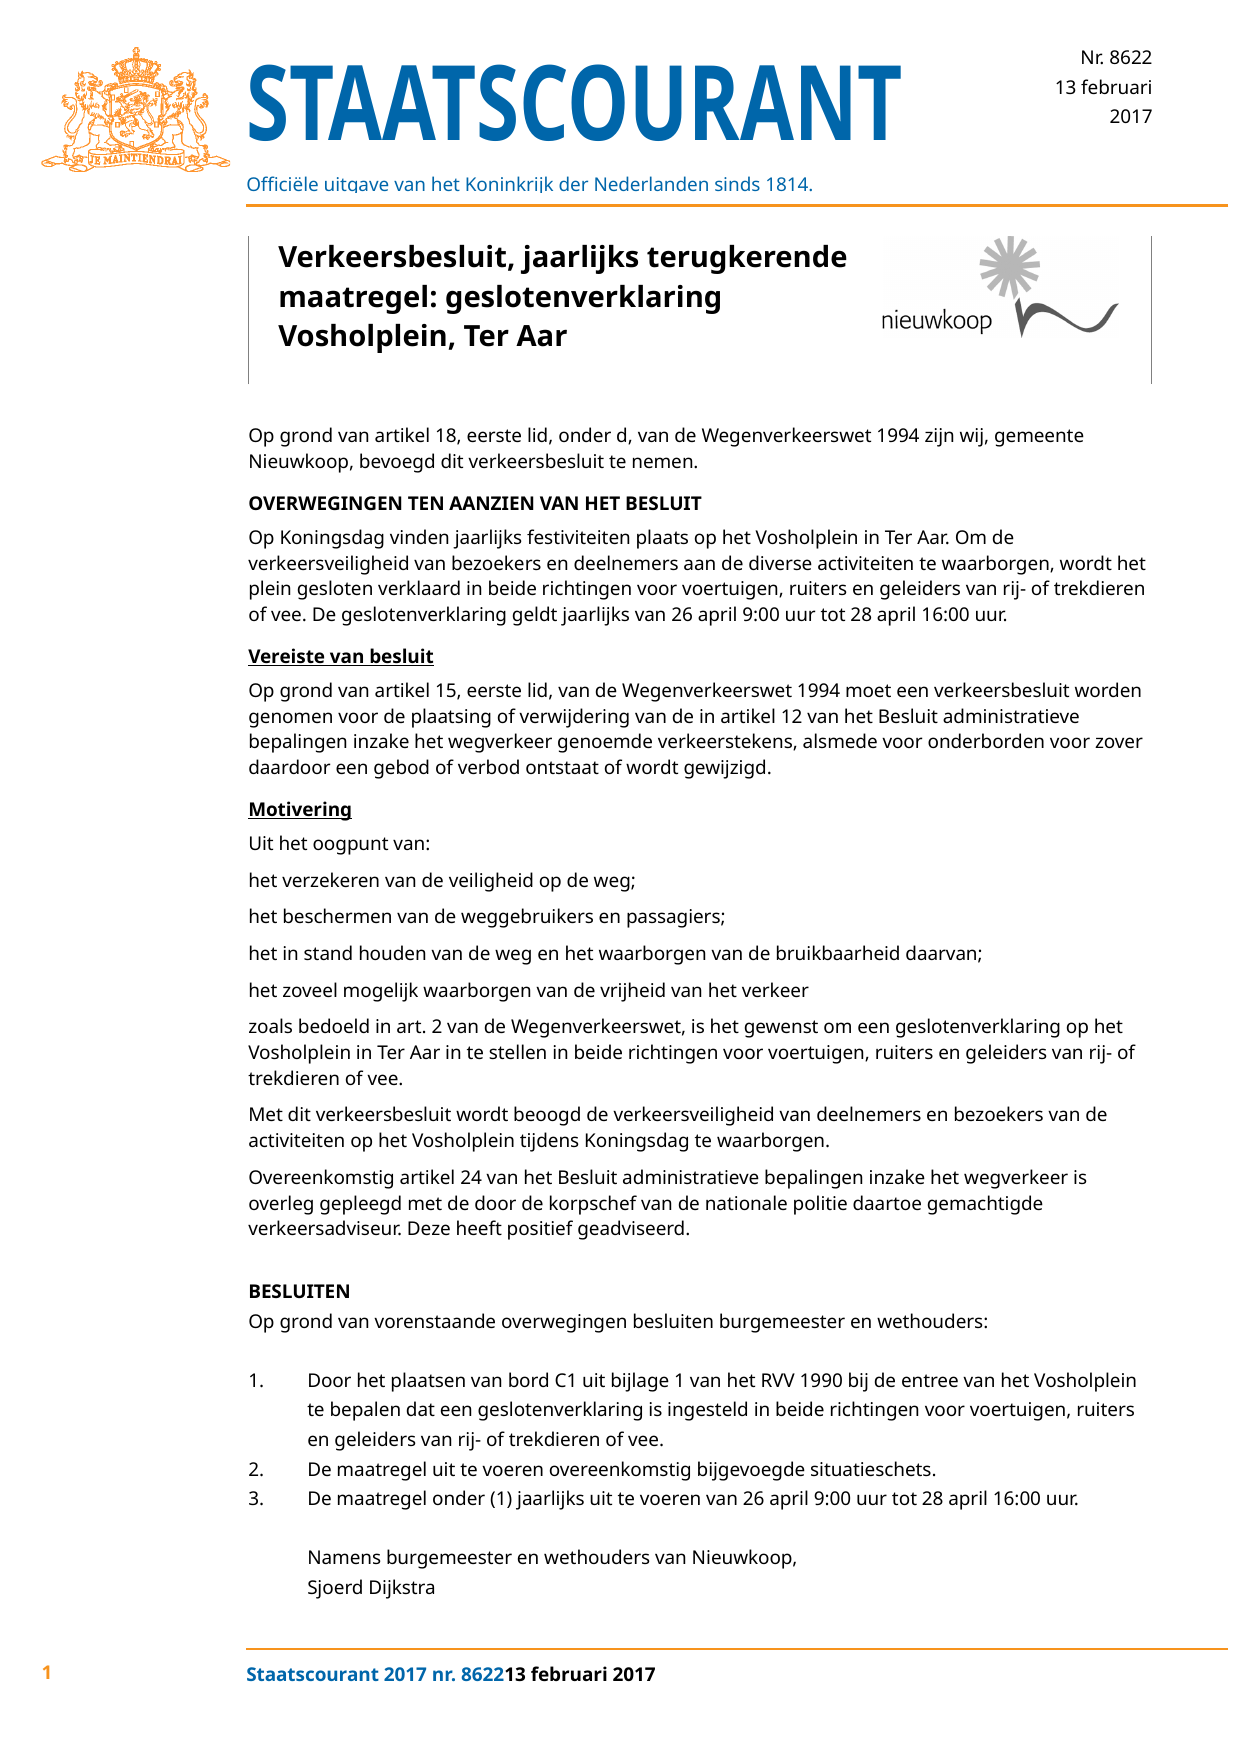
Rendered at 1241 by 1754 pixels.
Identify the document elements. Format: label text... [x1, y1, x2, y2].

picture [882, 236, 1119, 338]
list Sjoerd Dijkstra [248, 1574, 1152, 1600]
text Op grond van artikel 18, eerste lid, onder d, van de Wegenverkeerswet 1994 zijn wij, gemeente Nieuwkoop, bevoegd dit verkeersbesluit te nemen. [248, 422, 1152, 474]
text het verzekeren van de veiligheid op de weg; [248, 867, 1152, 893]
text Op grond van vorenstaande overwegingen besluiten burgemeester en wethouders: [248, 1308, 1152, 1333]
text het in stand houden van de weg en het waarborgen van de bruikbaarheid daarvan; [248, 940, 1152, 966]
list Door het plaatsen van bord C1 uit bijlage 1 van het RVV 1990 bij de entree van het Vosholplein te bepalen dat een geslotenverklaring is ingesteld in beide richtingen voor voertuigen, ruiters en geleiders van rij- of trekdieren of vee. [248, 1367, 1152, 1452]
text het zoveel mogelijk waarborgen van de vrijheid van het verkeer [248, 977, 1152, 1003]
text Op grond van artikel 15, eerste lid, van de Wegenverkeerswet 1994 moet een verkeersbesluit worden genomen voor de plaatsing of verwijdering van de in artikel 12 van het Besluit administratieve bepalingen inzake het wegverkeer genoemde verkeerstekens, alsmede voor onderborden voor zover daardoor een gebod of verbod ontstaat of wordt gewijzigd. [248, 677, 1152, 780]
table_header Verkeersbesluit, jaarlijks terugkerende maatregel: geslotenverklaring Vosholplein, Ter Aar [249, 236, 850, 384]
list De maatregel onder (1) jaarlijks uit te voeren van 26 april 9:00 uur tot 28 april 16:00 uur. [248, 1485, 1152, 1511]
text zoals bedoeld in art. 2 van de Wegenverkeerswet, is het gewenst om een geslotenverklaring op het Vosholplein in Ter Aar in te stellen in beide richtingen voor voertuigen, ruiters en geleiders van rij- of trekdieren of vee. [248, 1013, 1152, 1091]
text BESLUITEN [248, 1278, 1152, 1304]
text Motivering [248, 796, 1152, 822]
list De maatregel uit te voeren overeenkomstig bijgevoegde situatieschets. [248, 1456, 1152, 1481]
text Vereiste van besluit [248, 643, 1152, 669]
picture [41, 47, 231, 172]
table_header [850, 236, 1151, 384]
text OVERWEGINGEN TEN AANZIEN VAN HET BESLUIT [248, 490, 1152, 516]
text het beschermen van de weggebruikers en passagiers; [248, 903, 1152, 929]
text Op Koningsdag vinden jaarlijks festiviteiten plaats op het Vosholplein in Ter Aar. Om de verkeersveiligheid van bezoekers en deelnemers aan de diverse activiteiten te waarborgen, wordt het plein gesloten verklaard in beide richtingen voor voertuigen, ruiters en geleiders van rij- of trekdieren of vee. De geslotenverklaring geldt jaarlijks van 26 april 9:00 uur tot 28 april 16:00 uur. [248, 524, 1152, 627]
text Overeenkomstig artikel 24 van het Besluit administratieve bepalingen inzake het wegverkeer is overleg gepleegd met de door de korpschef van de nationale politie daartoe gemachtigde verkeersadviseur. Deze heeft positief geadviseerd. [248, 1164, 1152, 1241]
list Namens burgemeester en wethouders van Nieuwkoop, [248, 1544, 1152, 1570]
text Met dit verkeersbesluit wordt beoogd de verkeersveiligheid van deelnemers en bezoekers van de activiteiten op het Vosholplein tijdens Koningsdag te waarborgen. [248, 1102, 1152, 1153]
text Uit het oogpunt van: [248, 830, 1152, 856]
